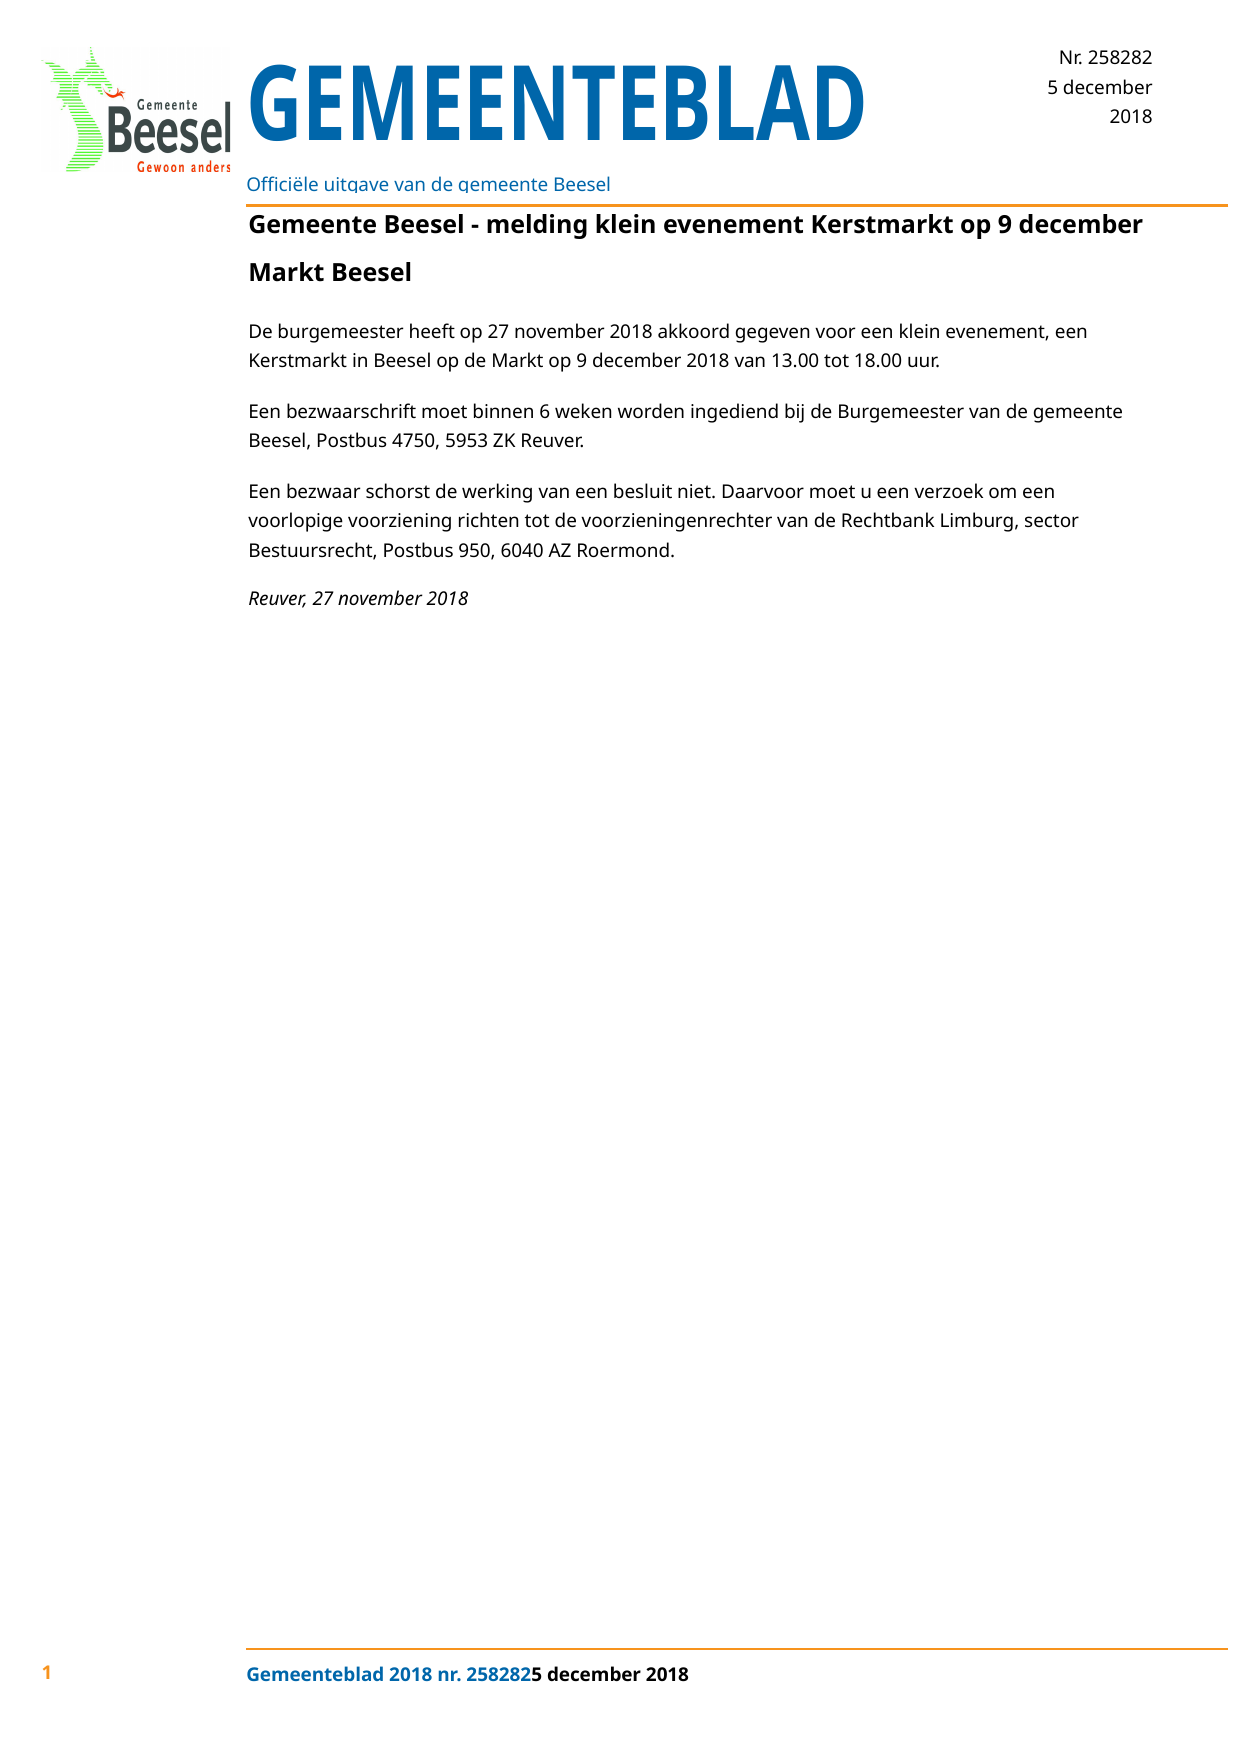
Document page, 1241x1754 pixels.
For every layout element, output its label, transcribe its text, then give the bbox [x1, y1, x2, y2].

text Een bezwaarschrift moet binnen 6 weken worden ingediend bij de Burgemeester van de gemeente Beesel, Postbus 4750, 5953 ZK Reuver. [248, 398, 1152, 453]
text Reuver, 27 november 2018 [248, 585, 1152, 611]
text Gemeente Beesel - melding klein evenement Kerstmarkt op 9 december Markt Beesel [248, 207, 1152, 288]
text Een bezwaar schorst de werking van een besluit niet. Daarvoor moet u een verzoek om een voorlopige voorziening richten tot de voorzieningenrechter van de Rechtbank Limburg, sector Bestuursrecht, Postbus 950, 6040 AZ Roermond. [248, 478, 1152, 563]
text De burgemeester heeft op 27 november 2018 akkoord gegeven voor een klein evenement, een Kerstmarkt in Beesel op de Markt op 9 december 2018 van 13.00 tot 18.00 uur. [248, 318, 1152, 373]
picture [41, 47, 231, 172]
